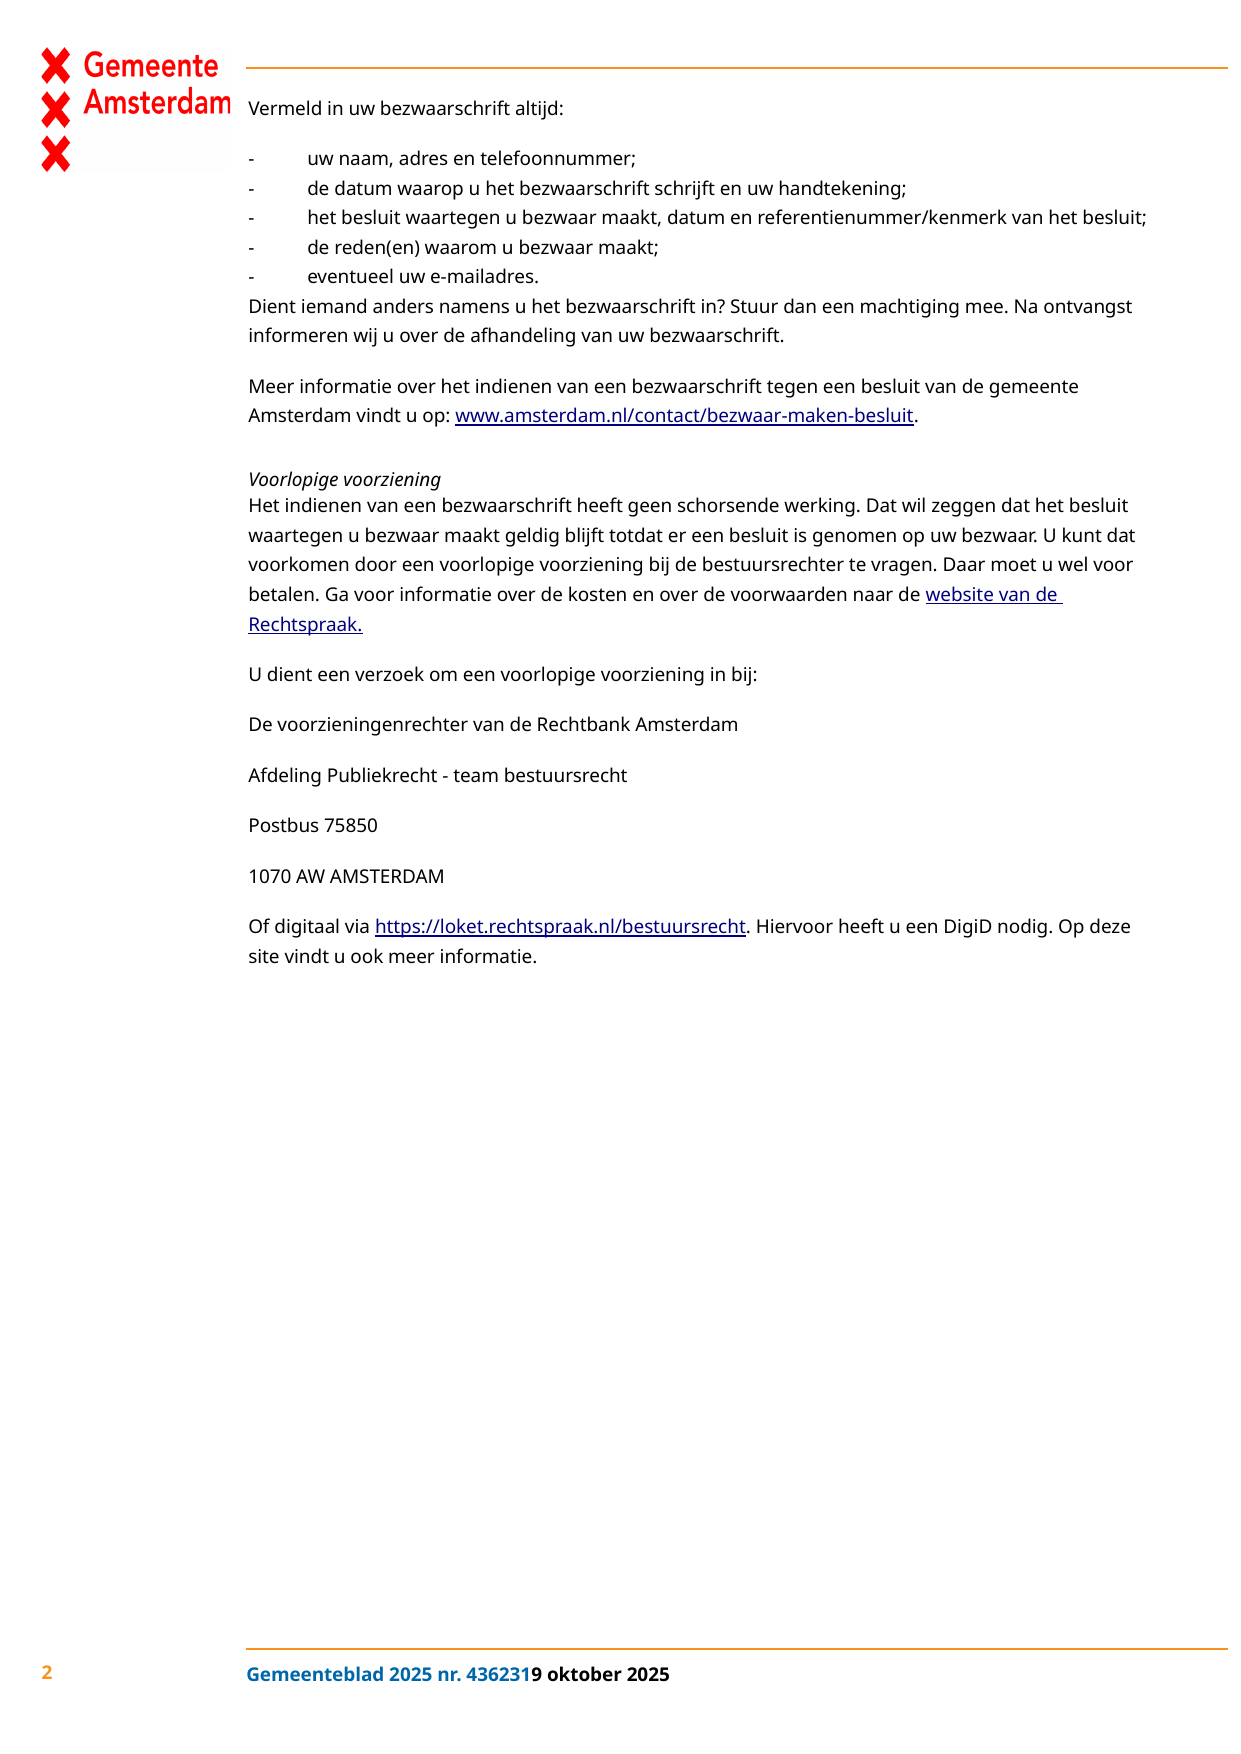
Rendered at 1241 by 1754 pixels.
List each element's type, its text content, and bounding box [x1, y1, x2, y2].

text Meer informatie over het indienen van een bezwaarschrift tegen een besluit van de gemeente Amsterdam vindt u op: www.amsterdam.nl/contact/bezwaar-maken-besluit. [248, 373, 1152, 428]
list de reden(en) waarom u bezwaar maakt; [248, 234, 1152, 260]
text Voorlopige voorziening [248, 467, 1152, 492]
list de datum waarop u het bezwaarschrift schrijft en uw handtekening; [248, 175, 1152, 201]
text Of digitaal via https://loket.rechtspraak.nl/bestuursrecht. Hiervoor heeft u een DigiD nodig. Op deze site vindt u ook meer informatie. [248, 913, 1152, 968]
text 1070 AW AMSTERDAM [248, 863, 1152, 888]
picture [41, 47, 231, 172]
list uw naam, adres en telefoonnummer; [248, 145, 1152, 171]
list eventueel uw e-mailadres. [248, 263, 1152, 289]
text De voorzieningenrechter van de Rechtbank Amsterdam [248, 712, 1152, 737]
text U dient een verzoek om een voorlopige voorziening in bij: [248, 661, 1152, 687]
text Vermeld in uw bezwaarschrift altijd: [248, 95, 1152, 121]
text Het indienen van een bezwaarschrift heeft geen schorsende werking. Dat wil zeggen dat het besluit waartegen u bezwaar maakt geldig blijft totdat er een besluit is genomen op uw bezwaar. U kunt dat voorkomen door een voorlopige voorziening bij de bestuursrechter te vragen. Daar moet u wel voor betalen. Ga voor informatie over de kosten en over de voorwaarden naar de website van de Rechtspraak. [248, 492, 1152, 636]
text Dient iemand anders namens u het bezwaarschrift in? Stuur dan een machtiging mee. Na ontvangst informeren wij u over de afhandeling van uw bezwaarschrift. [248, 293, 1152, 348]
list het besluit waartegen u bezwaar maakt, datum en referentienummer/kenmerk van het besluit; [248, 204, 1152, 230]
text Postbus 75850 [248, 812, 1152, 838]
text Afdeling Publiekrecht - team bestuursrecht [248, 762, 1152, 788]
